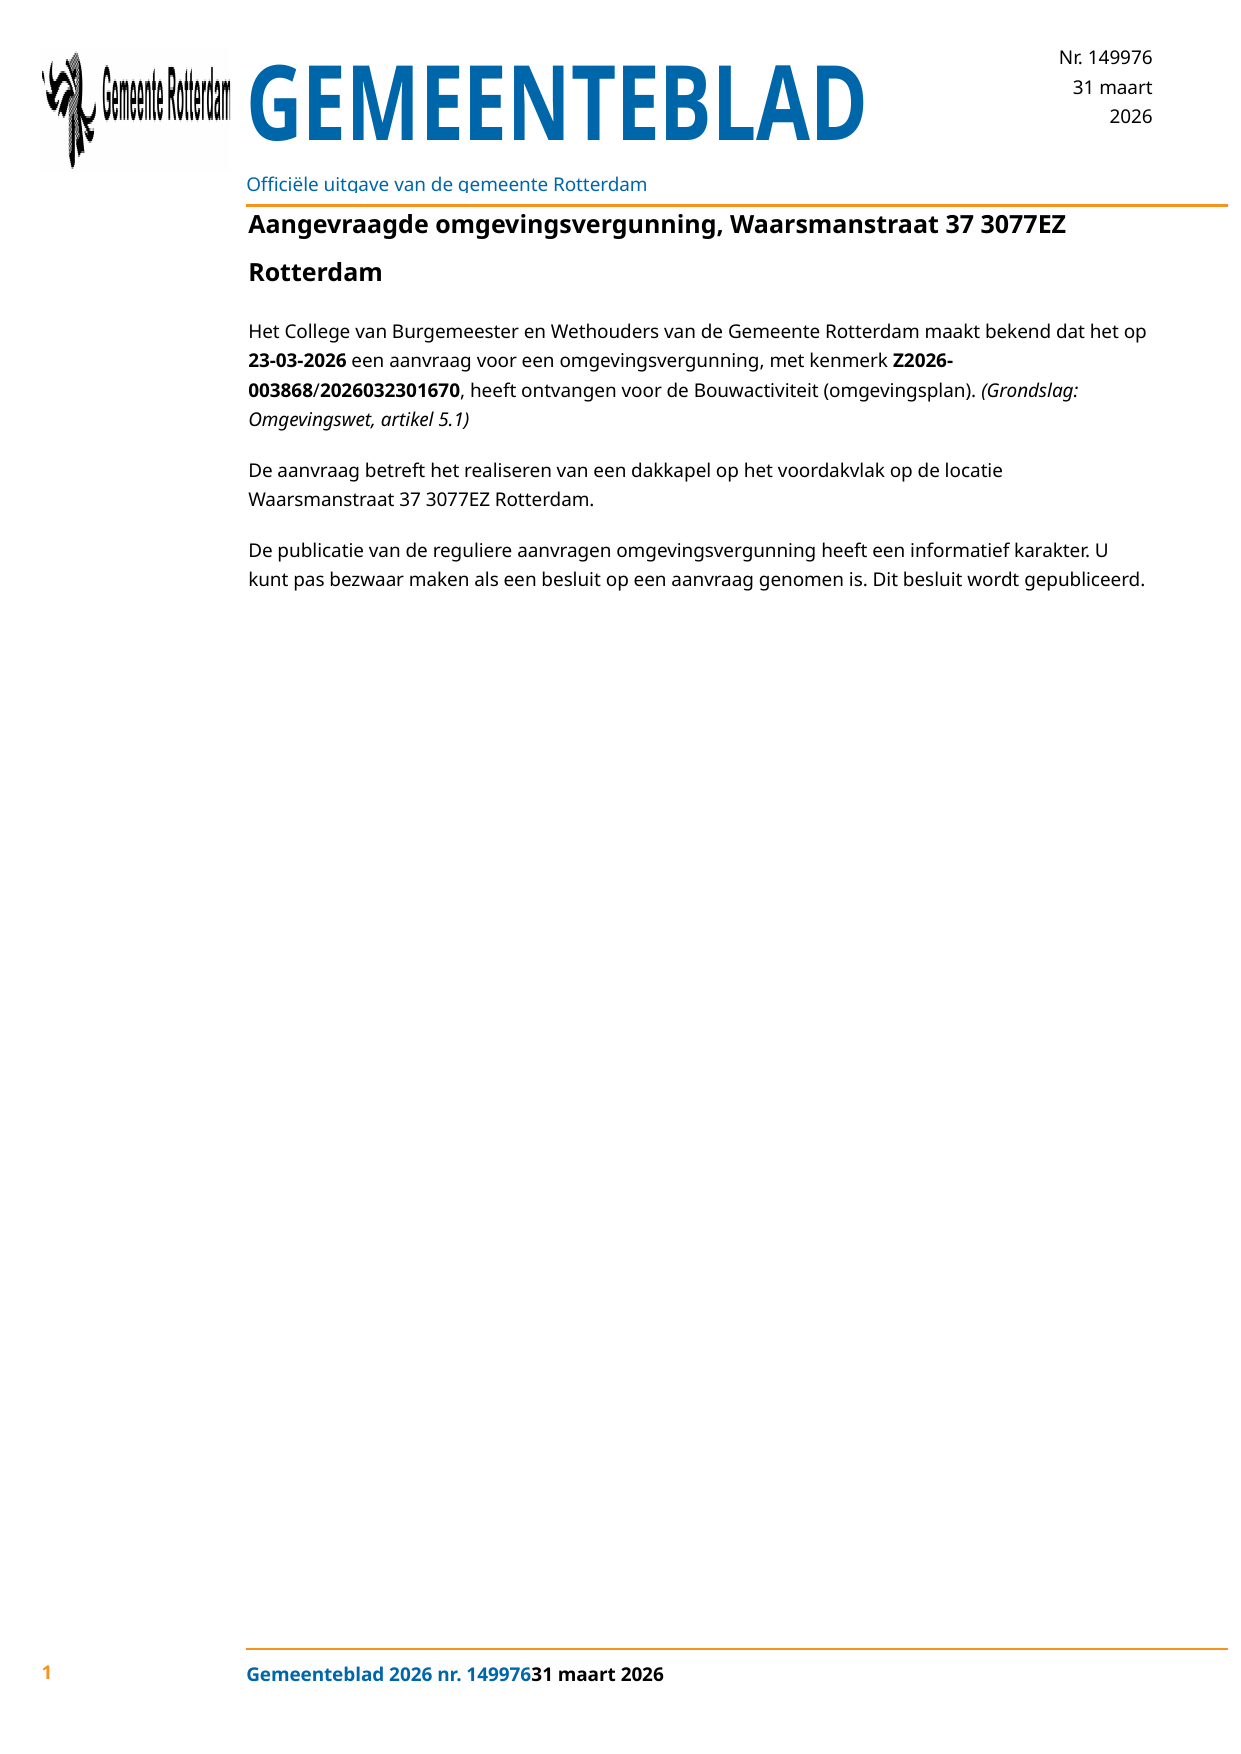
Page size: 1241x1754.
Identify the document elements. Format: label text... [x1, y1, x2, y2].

text De aanvraag betreft het realiseren van een dakkapel op het voordakvlak op de locatie Waarsmanstraat 37 3077EZ Rotterdam. [248, 457, 1152, 512]
text Het College van Burgemeester en Wethouders van de Gemeente Rotterdam maakt bekend dat het op 23-03-2026 een aanvraag voor een omgevingsvergunning, met kenmerk Z2026-003868/2026032301670, heeft ontvangen voor de Bouwactiviteit (omgevingsplan). (Grondslag: Omgevingswet, artikel 5.1) [248, 318, 1152, 432]
text Aangevraagde omgevingsvergunning, Waarsmanstraat 37 3077EZ Rotterdam [248, 207, 1152, 288]
text De publicatie van de reguliere aanvragen omgevingsvergunning heeft een informatief karakter. U kunt pas bezwaar maken als een besluit op een aanvraag genomen is. Dit besluit wordt gepubliceerd. [248, 537, 1152, 592]
picture [41, 47, 231, 172]
